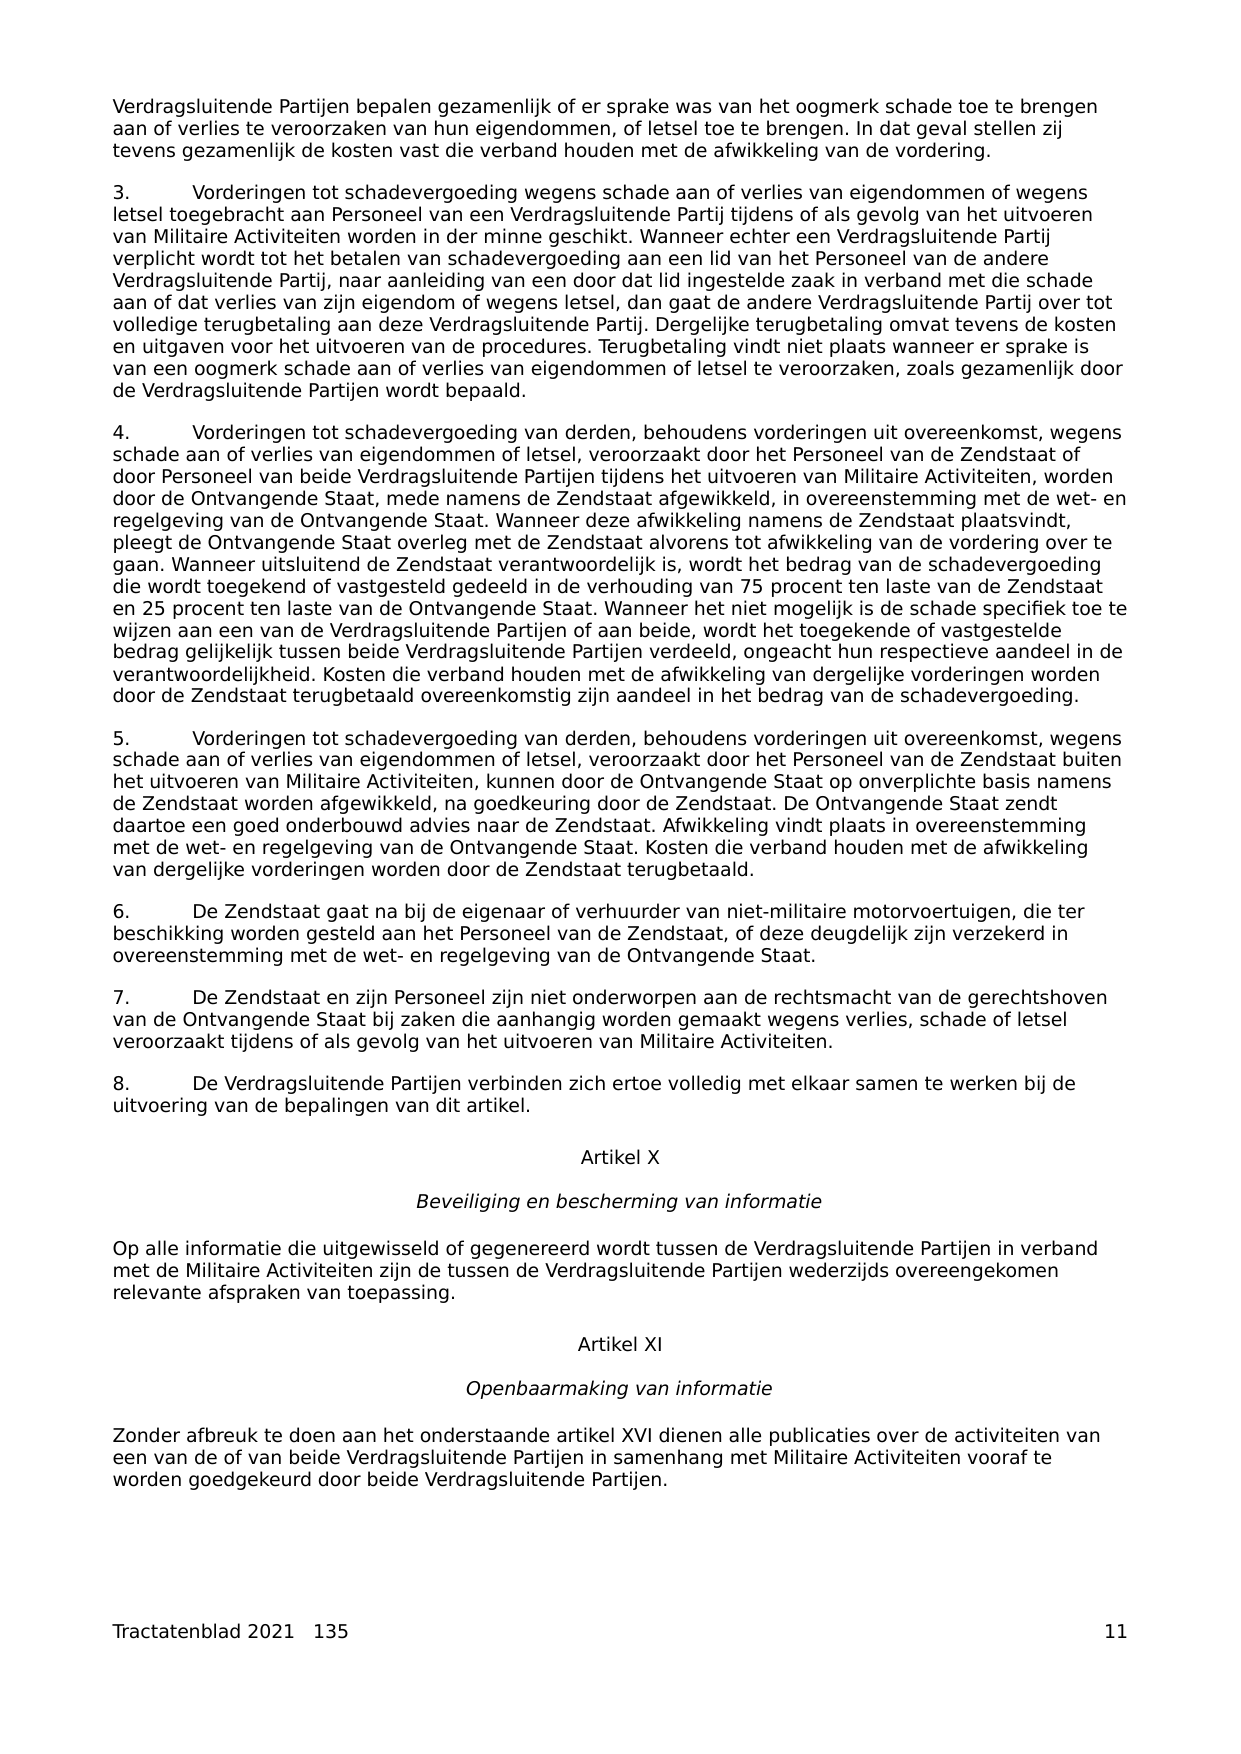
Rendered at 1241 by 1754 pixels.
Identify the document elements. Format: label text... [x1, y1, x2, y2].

text 3. Vorderingen tot schadevergoeding wegens schade aan of verlies van eigendommen of wegens letsel toegebracht aan Personeel van een Verdragsluitende Partij tijdens of als gevolg van het uitvoeren van Militaire Activiteiten worden in der minne geschikt. Wanneer echter een Verdragsluitende Partij verplicht wordt tot het betalen van schadevergoeding aan een lid van het Personeel van de andere Verdragsluitende Partij, naar aanleiding van een door dat lid ingestelde zaak in verband met die schade aan of dat verlies van zijn eigendom of wegens letsel, dan gaat de andere Verdragsluitende Partij over tot volledige terugbetaling aan deze Verdragsluitende Partij. Dergelijke terugbetaling omvat tevens de kosten en uitgaven voor het uitvoeren van de procedures. Terugbetaling vindt niet plaats wanneer er sprake is van een oogmerk schade aan of verlies van eigendommen of letsel te veroorzaken, zoals gezamenlijk door de Verdragsluitende Partijen wordt bepaald. [112, 182, 1128, 402]
text Zonder afbreuk te doen aan het onderstaande artikel XVI dienen alle publicaties over de activiteiten van een van de of van beide Verdragsluitende Partijen in samenhang met Militaire Activiteiten vooraf te worden goedgekeurd door beide Verdragsluitende Partijen. [112, 1425, 1128, 1491]
subtitle Artikel XI Openbaarmaking van informatie [112, 1334, 1128, 1400]
subtitle Artikel X Beveiliging en bescherming van informatie [112, 1147, 1128, 1213]
text 7. De Zendstaat en zijn Personeel zijn niet onderworpen aan de rechtsmacht van de gerechtshoven van de Ontvangende Staat bij zaken die aanhangig worden gemaakt wegens verlies, schade of letsel veroorzaakt tijdens of als gevolg van het uitvoeren van Militaire Activiteiten. [112, 987, 1128, 1053]
text Op alle informatie die uitgewisseld of gegenereerd wordt tussen de Verdragsluitende Partijen in verband met de Militaire Activiteiten zijn de tussen de Verdragsluitende Partijen wederzijds overeengekomen relevante afspraken van toepassing. [112, 1238, 1128, 1304]
text Verdragsluitende Partijen bepalen gezamenlijk of er sprake was van het oogmerk schade toe te brengen aan of verlies te veroorzaken van hun eigendommen, of letsel toe te brengen. In dat geval stellen zij tevens gezamenlijk de kosten vast die verband houden met de afwikkeling van de vordering. [112, 96, 1128, 162]
text 4. Vorderingen tot schadevergoeding van derden, behoudens vorderingen uit overeenkomst, wegens schade aan of verlies van eigendommen of letsel, veroorzaakt door het Personeel van de Zendstaat of door Personeel van beide Verdragsluitende Partijen tijdens het uitvoeren van Militaire Activiteiten, worden door de Ontvangende Staat, mede namens de Zendstaat afgewikkeld, in overeenstemming met de wet- en regelgeving van de Ontvangende Staat. Wanneer deze afwikkeling namens de Zendstaat plaatsvindt, pleegt de Ontvangende Staat overleg met de Zendstaat alvorens tot afwikkeling van de vordering over te gaan. Wanneer uitsluitend de Zendstaat verantwoordelijk is, wordt het bedrag van de schadevergoeding die wordt toegekend of vastgesteld gedeeld in de verhouding van 75 procent ten laste van de Zendstaat en 25 procent ten laste van de Ontvangende Staat. Wanneer het niet mogelijk is de schade specifiek toe te wijzen aan een van de Verdragsluitende Partijen of aan beide, wordt het toegekende of vastgestelde bedrag gelijkelijk tussen beide Verdragsluitende Partijen verdeeld, ongeacht hun respectieve aandeel in de verantwoordelijkheid. Kosten die verband houden met de afwikkeling van dergelijke vorderingen worden door de Zendstaat terugbetaald overeenkomstig zijn aandeel in het bedrag van de schadevergoeding. [112, 422, 1128, 707]
text 5. Vorderingen tot schadevergoeding van derden, behoudens vorderingen uit overeenkomst, wegens schade aan of verlies van eigendommen of letsel, veroorzaakt door het Personeel van de Zendstaat buiten het uitvoeren van Militaire Activiteiten, kunnen door de Ontvangende Staat op onverplichte basis namens de Zendstaat worden afgewikkeld, na goedkeuring door de Zendstaat. De Ontvangende Staat zendt daartoe een goed onderbouwd advies naar de Zendstaat. Afwikkeling vindt plaats in overeenstemming met de wet- en regelgeving van de Ontvangende Staat. Kosten die verband houden met de afwikkeling van dergelijke vorderingen worden door de Zendstaat terugbetaald. [112, 727, 1128, 881]
text 8. De Verdragsluitende Partijen verbinden zich ertoe volledig met elkaar samen te werken bij de uitvoering van de bepalingen van dit artikel. [112, 1073, 1128, 1117]
text 6. De Zendstaat gaat na bij de eigenaar of verhuurder van niet-militaire motorvoertuigen, die ter beschikking worden gesteld aan het Personeel van de Zendstaat, of deze deugdelijk zijn verzekerd in overeenstemming met de wet- en regelgeving van de Ontvangende Staat. [112, 901, 1128, 967]
